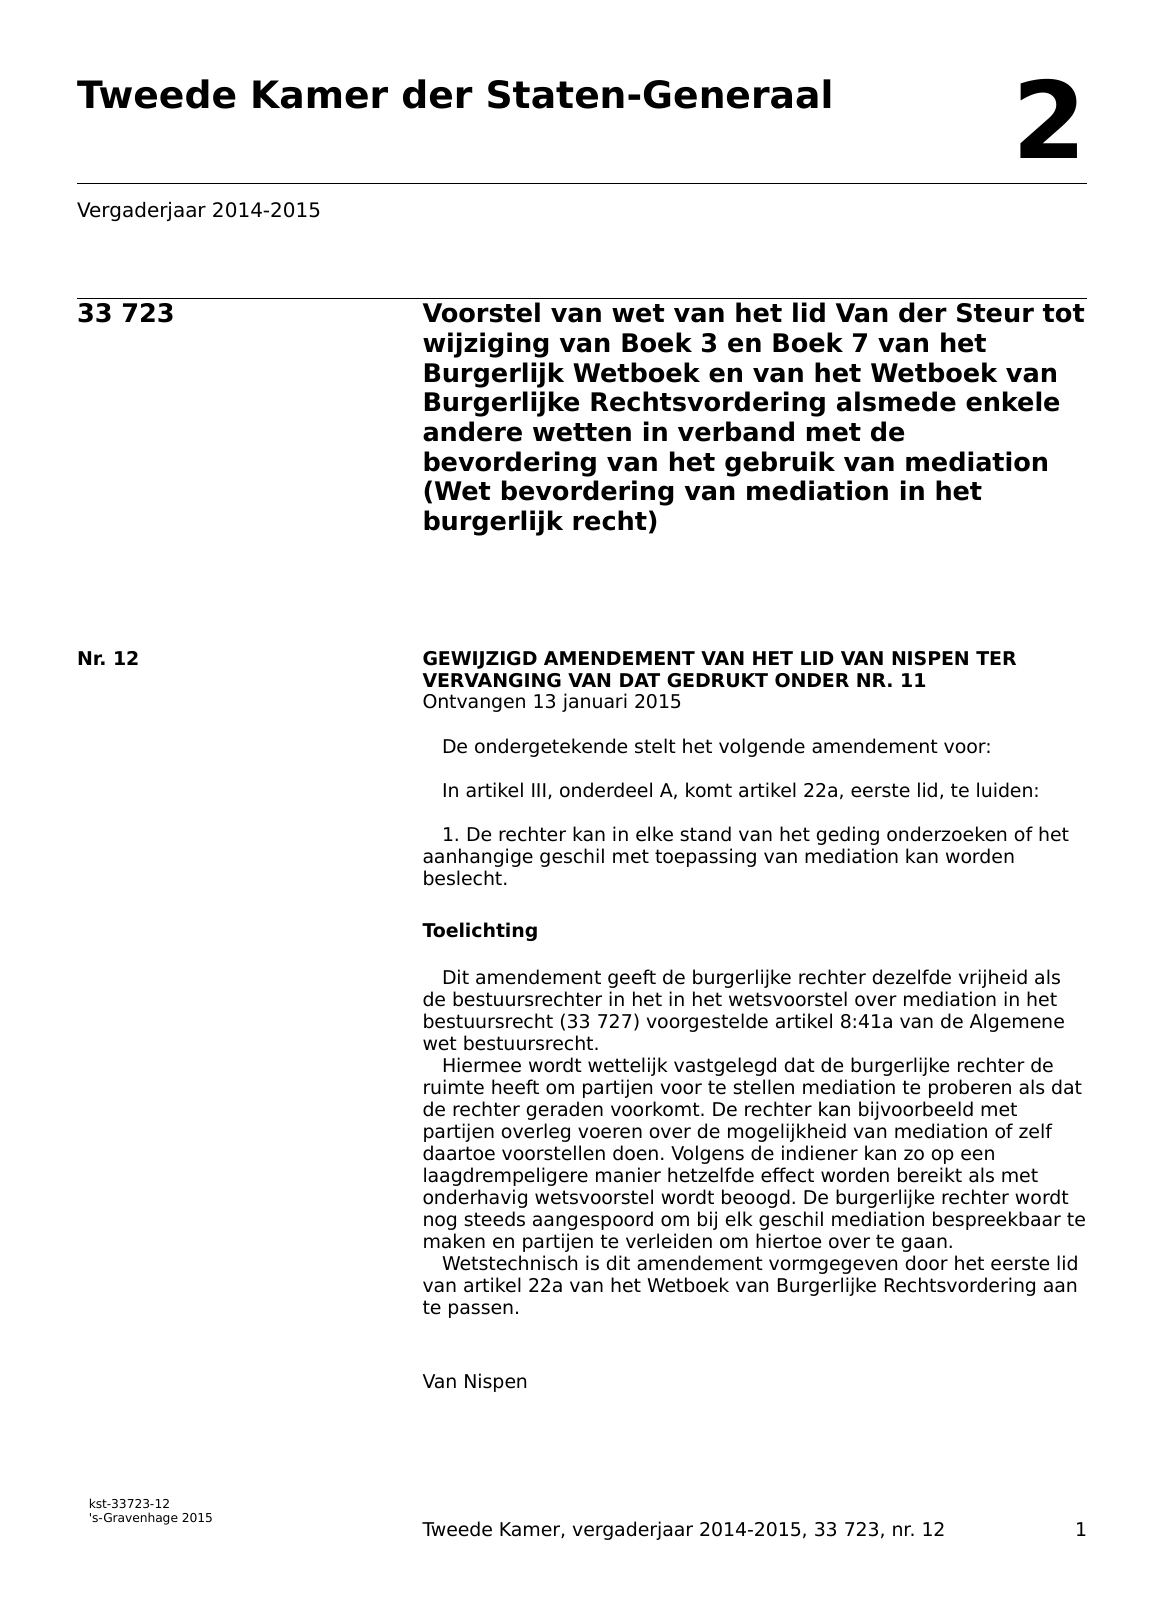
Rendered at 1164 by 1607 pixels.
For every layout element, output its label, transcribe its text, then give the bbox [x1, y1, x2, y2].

subtitle Toelichting [422, 920, 1087, 942]
table_cell Vergaderjaar 2014-2015 [77, 184, 1087, 298]
text 1. De rechter kan in elke stand van het geding onderzoeken of het aanhangige geschil met toepassing van mediation kan worden beslecht. [422, 824, 1087, 890]
text 's-Gravenhage 2015 [88, 1511, 323, 1525]
text Ontvangen 13 januari 2015 [422, 691, 1087, 713]
subtitle Nr. 12 GEWIJZIGD AMENDEMENT VAN HET LID VAN NISPEN TER VERVANGING VAN DAT GEDRUKT ONDER NR. 11 [77, 647, 1087, 691]
text Hiermee wordt wettelijk vastgelegd dat de burgerlijke rechter de ruimte heeft om partijen voor te stellen mediation te proberen als dat de rechter geraden voorkomt. De rechter kan bijvoorbeeld met partijen overleg voeren over de mogelijkheid van mediation of zelf daartoe voorstellen doen. Volgens de indiener kan zo op een laagdrempeligere manier hetzelfde effect worden bereikt als met onderhavig wetsvoorstel wordt beoogd. De burgerlijke rechter wordt nog steeds aangespoord om bij elk geschil mediation bespreekbaar te maken en partijen te verleiden om hiertoe over te gaan. [422, 1055, 1087, 1253]
text In artikel III, onderdeel A, komt artikel 22a, eerste lid, te luiden: [422, 780, 1087, 802]
text Wetstechnisch is dit amendement vormgegeven door het eerste lid van artikel 22a van het Wetboek van Burgerlijke Rechtsvordering aan te passen. [422, 1253, 1087, 1318]
text Van Nispen [422, 1348, 1087, 1392]
table_header 2 [886, 59, 1087, 183]
subtitle 33 723 Voorstel van wet van het lid Van der Steur tot wijziging van Boek 3 en Boek 7 van het Burgerlijk Wetboek en van het Wetboek van Burgerlijke Rechtsvordering alsmede enkele andere wetten in verband met de bevordering van het gebruik van mediation (Wet bevordering van mediation in het burgerlijk recht) [77, 299, 1087, 536]
text Dit amendement geeft de burgerlijke rechter dezelfde vrijheid als de bestuursrechter in het in het wetsvoorstel over mediation in het bestuursrecht (33 727) voorgestelde artikel 8:41a van de Algemene wet bestuursrecht. [422, 967, 1087, 1055]
text kst-33723-12 [88, 1497, 323, 1511]
table_header Tweede Kamer der Staten-Generaal [77, 59, 886, 183]
text De ondergetekende stelt het volgende amendement voor: [422, 736, 1087, 758]
